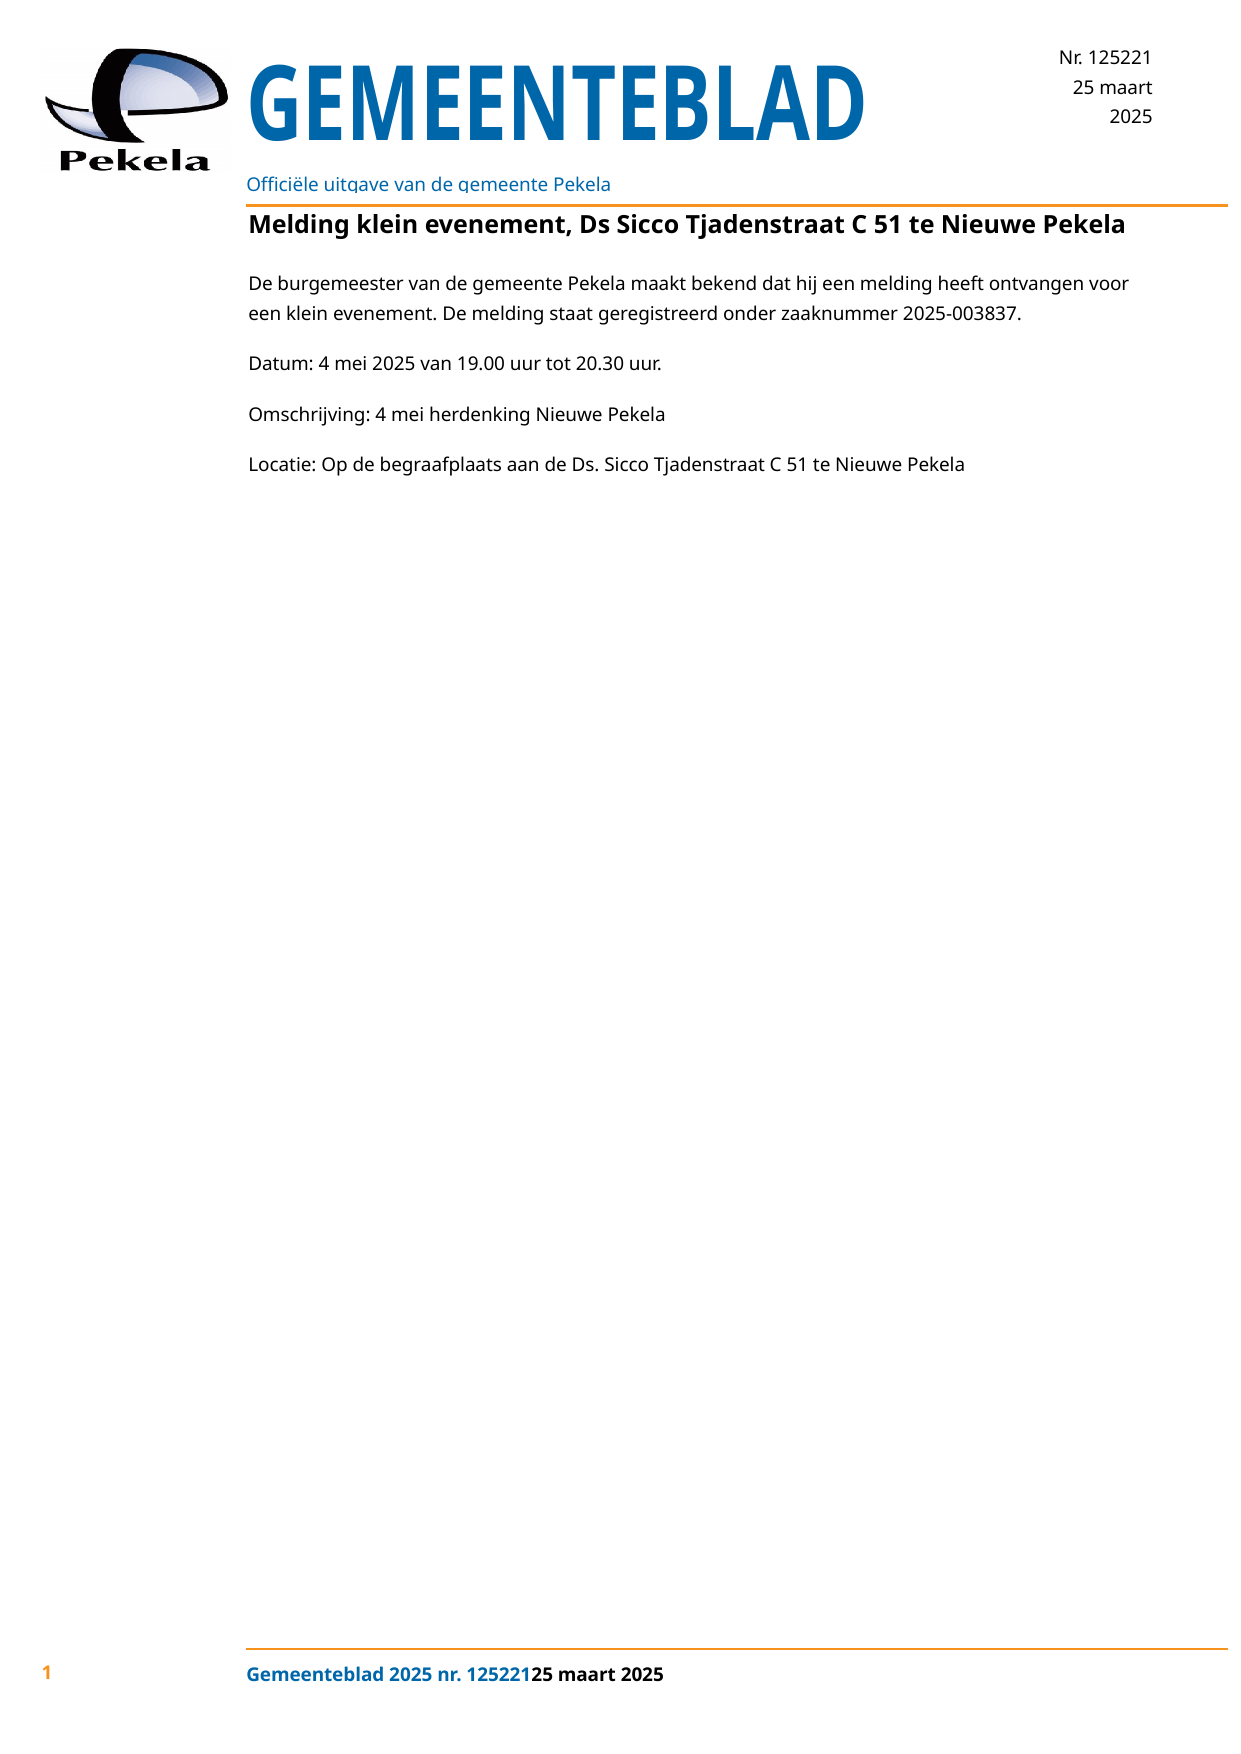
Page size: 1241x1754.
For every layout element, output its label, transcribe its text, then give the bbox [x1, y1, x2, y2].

text Locatie: Op de begraafplaats aan de Ds. Sicco Tjadenstraat C 51 te Nieuwe Pekela [248, 451, 1152, 477]
text Melding klein evenement, Ds Sicco Tjadenstraat C 51 te Nieuwe Pekela [248, 207, 1152, 241]
picture [41, 47, 231, 172]
text Datum: 4 mei 2025 van 19.00 uur tot 20.30 uur. [248, 350, 1152, 376]
text De burgemeester van de gemeente Pekela maakt bekend dat hij een melding heeft ontvangen voor een klein evenement. De melding staat geregistreerd onder zaaknummer 2025-003837. [248, 270, 1152, 326]
text Omschrijving: 4 mei herdenking Nieuwe Pekela [248, 401, 1152, 426]
